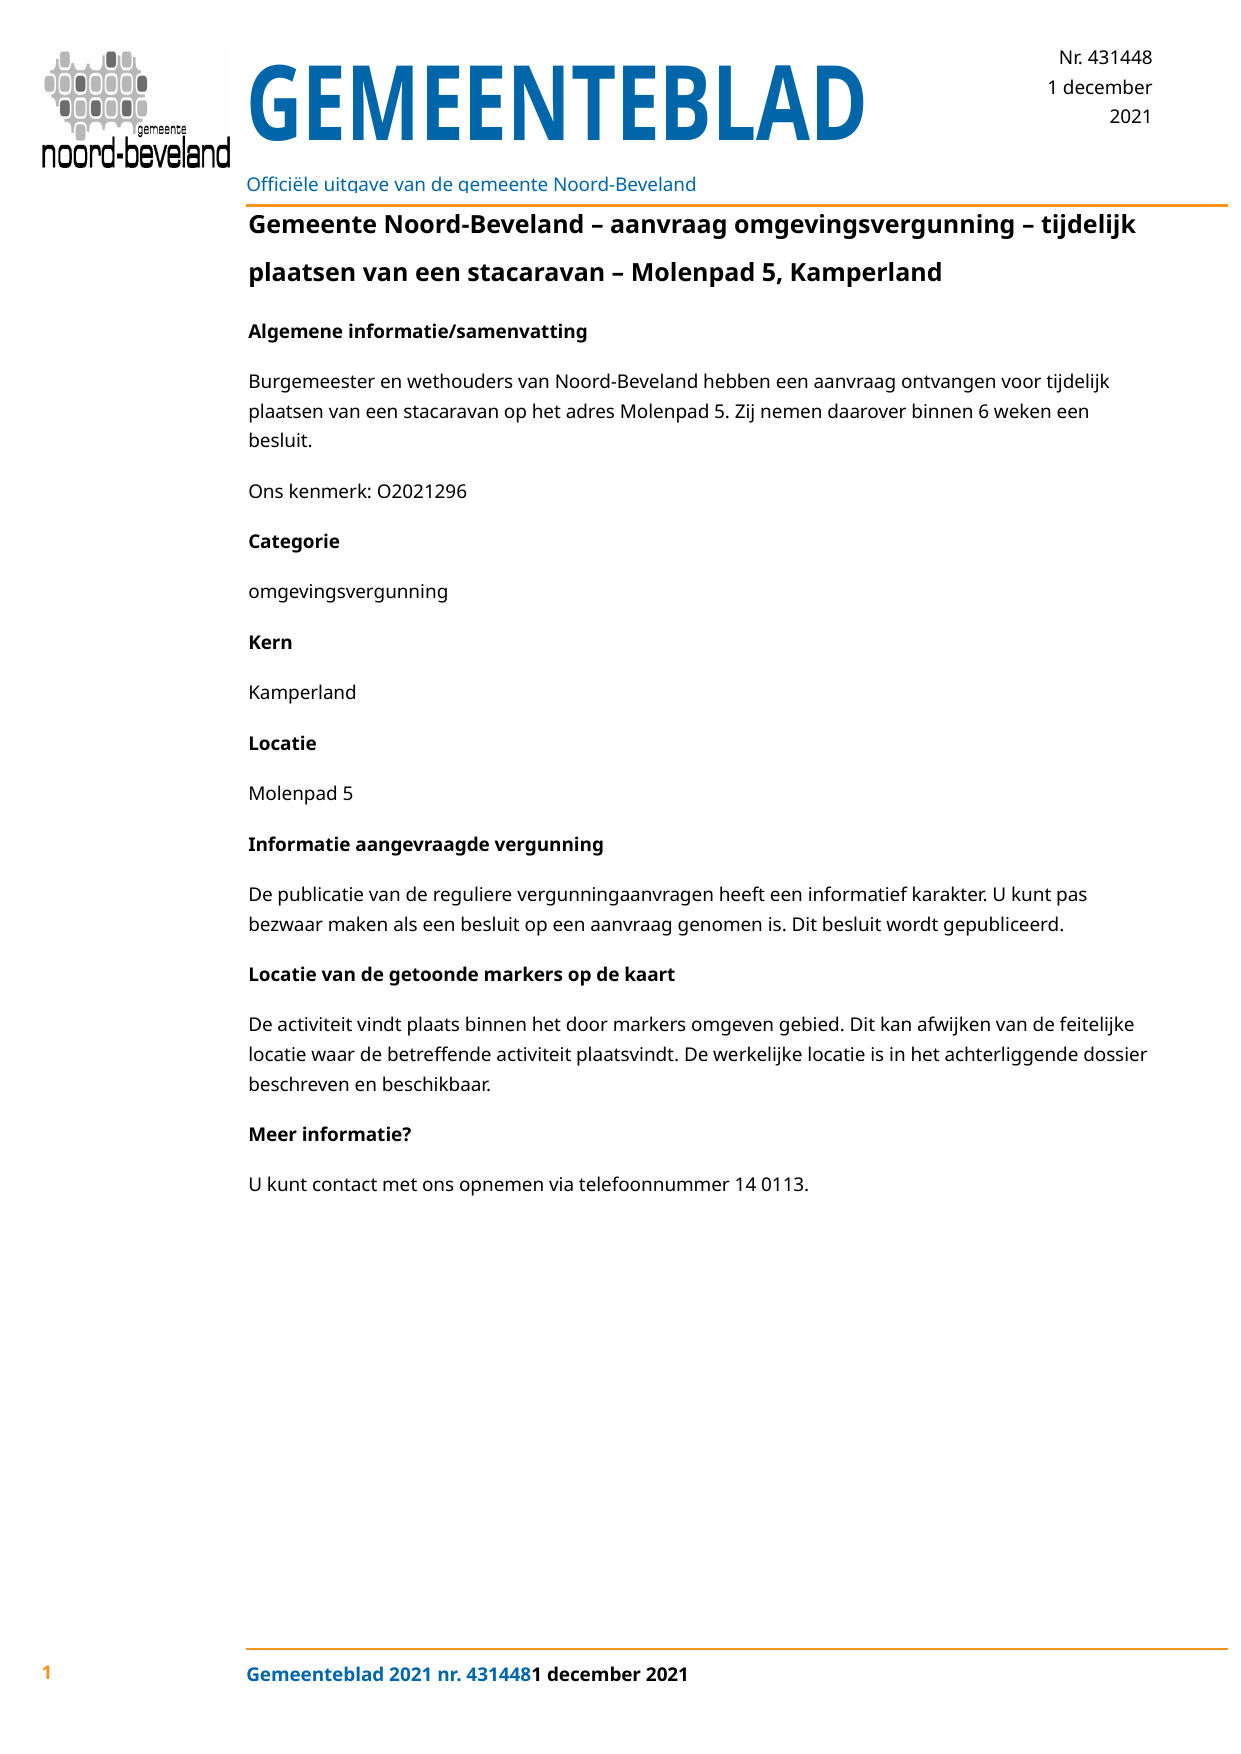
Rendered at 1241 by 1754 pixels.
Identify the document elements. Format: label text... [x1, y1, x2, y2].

text Informatie aangevraagde vergunning [248, 831, 1152, 857]
text Algemene informatie/samenvatting [248, 318, 1152, 344]
text Categorie [248, 528, 1152, 554]
text Ons kenmerk: O2021296 [248, 478, 1152, 504]
text Molenpad 5 [248, 780, 1152, 806]
text U kunt contact met ons opnemen via telefoonnummer 14 0113. [248, 1172, 1152, 1197]
text De publicatie van de reguliere vergunningaanvragen heeft een informatief karakter. U kunt pas bezwaar maken als een besluit op een aanvraag genomen is. Dit besluit wordt gepubliceerd. [248, 881, 1152, 937]
picture [41, 47, 231, 172]
text Kern [248, 629, 1152, 655]
text Locatie van de getoonde markers op de kaart [248, 961, 1152, 987]
text Meer informatie? [248, 1121, 1152, 1147]
text omgevingsvergunning [248, 579, 1152, 604]
text De activiteit vindt plaats binnen het door markers omgeven gebied. Dit kan afwijken van de feitelijke locatie waar de betreffende activiteit plaatsvindt. De werkelijke locatie is in het achterliggende dossier beschreven en beschikbaar. [248, 1012, 1152, 1097]
text Kamperland [248, 679, 1152, 705]
text Burgemeester en wethouders van Noord-Beveland hebben een aanvraag ontvangen voor tijdelijk plaatsen van een stacaravan op het adres Molenpad 5. Zij nemen daarover binnen 6 weken een besluit. [248, 368, 1152, 453]
text Gemeente Noord-Beveland – aanvraag omgevingsvergunning – tijdelijk plaatsen van een stacaravan – Molenpad 5, Kamperland [248, 207, 1152, 288]
text Locatie [248, 730, 1152, 756]
